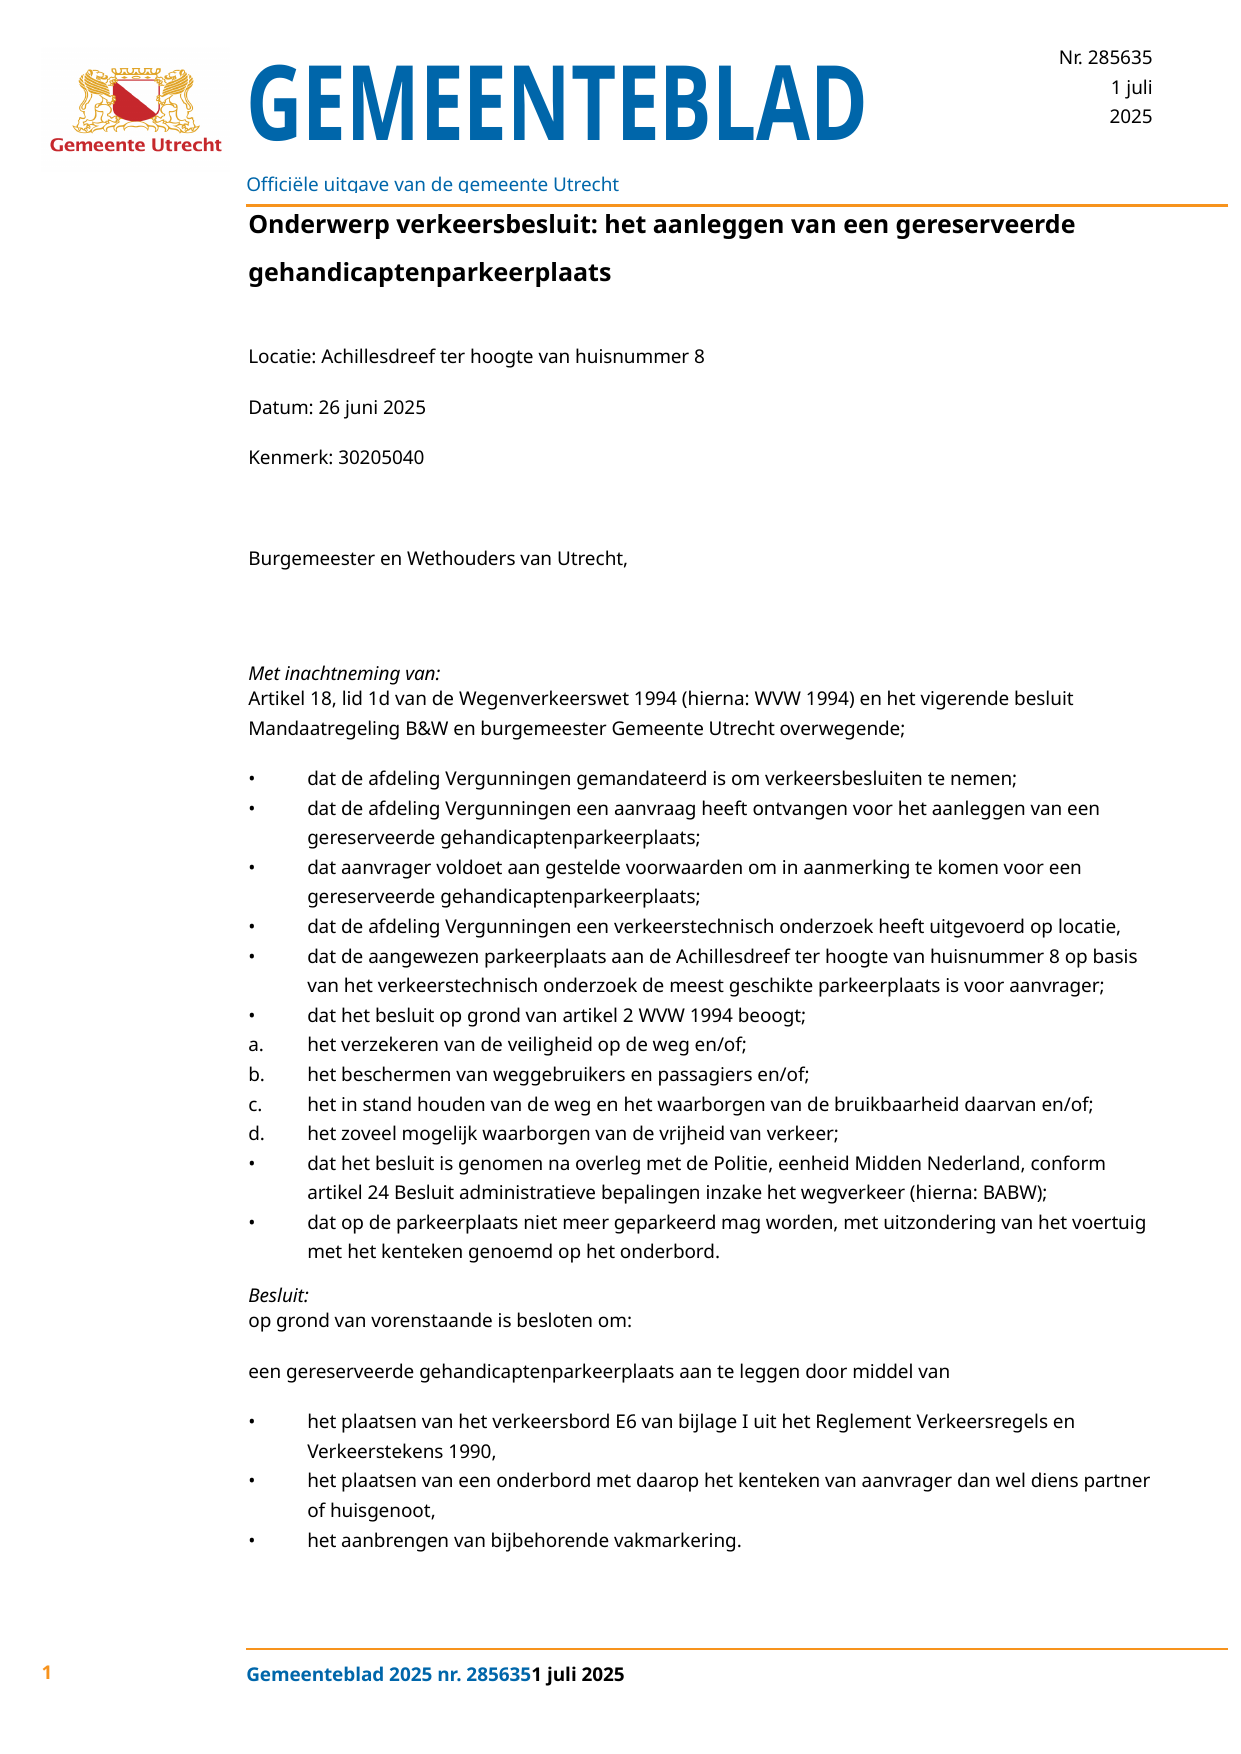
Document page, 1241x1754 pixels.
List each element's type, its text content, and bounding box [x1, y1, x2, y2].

text Onderwerp verkeersbesluit: het aanleggen van een gereserveerde gehandicaptenparkeerplaats [248, 207, 1152, 288]
list dat de afdeling Vergunningen gemandateerd is om verkeersbesluiten te nemen; [248, 765, 1152, 791]
text Kenmerk: 30205040 [248, 444, 1152, 470]
text Artikel 18, lid 1d van de Wegenverkeerswet 1994 (hierna: WVW 1994) en het vigerende besluit Mandaatregeling B&W en burgemeester Gemeente Utrecht overwegende; [248, 685, 1152, 741]
list het zoveel mogelijk waarborgen van de vrijheid van verkeer; [248, 1120, 1152, 1146]
text een gereserveerde gehandicaptenparkeerplaats aan te leggen door middel van [248, 1358, 1152, 1384]
text Burgemeester en Wethouders van Utrecht, [248, 545, 1152, 571]
text op grond van vorenstaande is besloten om: [248, 1308, 1152, 1333]
text Besluit: [248, 1282, 1152, 1308]
text Datum: 26 juni 2025 [248, 394, 1152, 420]
list het beschermen van weggebruikers en passagiers en/of; [248, 1061, 1152, 1087]
list het verzekeren van de veiligheid op de weg en/of; [248, 1032, 1152, 1057]
text Locatie: Achillesdreef ter hoogte van huisnummer 8 [248, 344, 1152, 369]
list het plaatsen van een onderbord met daarop het kenteken van aanvrager dan wel diens partner of huisgenoot, [248, 1468, 1152, 1523]
picture [41, 47, 231, 172]
list dat het besluit is genomen na overleg met de Politie, eenheid Midden Nederland, conform artikel 24 Besluit administratieve bepalingen inzake het wegverkeer (hierna: BABW); [248, 1150, 1152, 1205]
list dat de afdeling Vergunningen een verkeerstechnisch onderzoek heeft uitgevoerd op locatie, [248, 913, 1152, 939]
list dat de aangewezen parkeerplaats aan de Achillesdreef ter hoogte van huisnummer 8 op basis van het verkeerstechnisch onderzoek de meest geschikte parkeerplaats is voor aanvrager; [248, 943, 1152, 998]
list dat aanvrager voldoet aan gestelde voorwaarden om in aanmerking te komen voor een gereserveerde gehandicaptenparkeerplaats; [248, 854, 1152, 909]
list het in stand houden van de weg en het waarborgen van de bruikbaarheid daarvan en/of; [248, 1091, 1152, 1117]
list dat op de parkeerplaats niet meer geparkeerd mag worden, met uitzondering van het voertuig met het kenteken genoemd op het onderbord. [248, 1209, 1152, 1264]
list het plaatsen van het verkeersbord E6 van bijlage I uit het Reglement Verkeersregels en Verkeerstekens 1990, [248, 1408, 1152, 1464]
list dat de afdeling Vergunningen een aanvraag heeft ontvangen voor het aanleggen van een gereserveerde gehandicaptenparkeerplaats; [248, 795, 1152, 850]
list het aanbrengen van bijbehorende vakmarkering. [248, 1527, 1152, 1552]
text Met inachtneming van: [248, 660, 1152, 685]
list dat het besluit op grond van artikel 2 WVW 1994 beoogt; [248, 1002, 1152, 1028]
